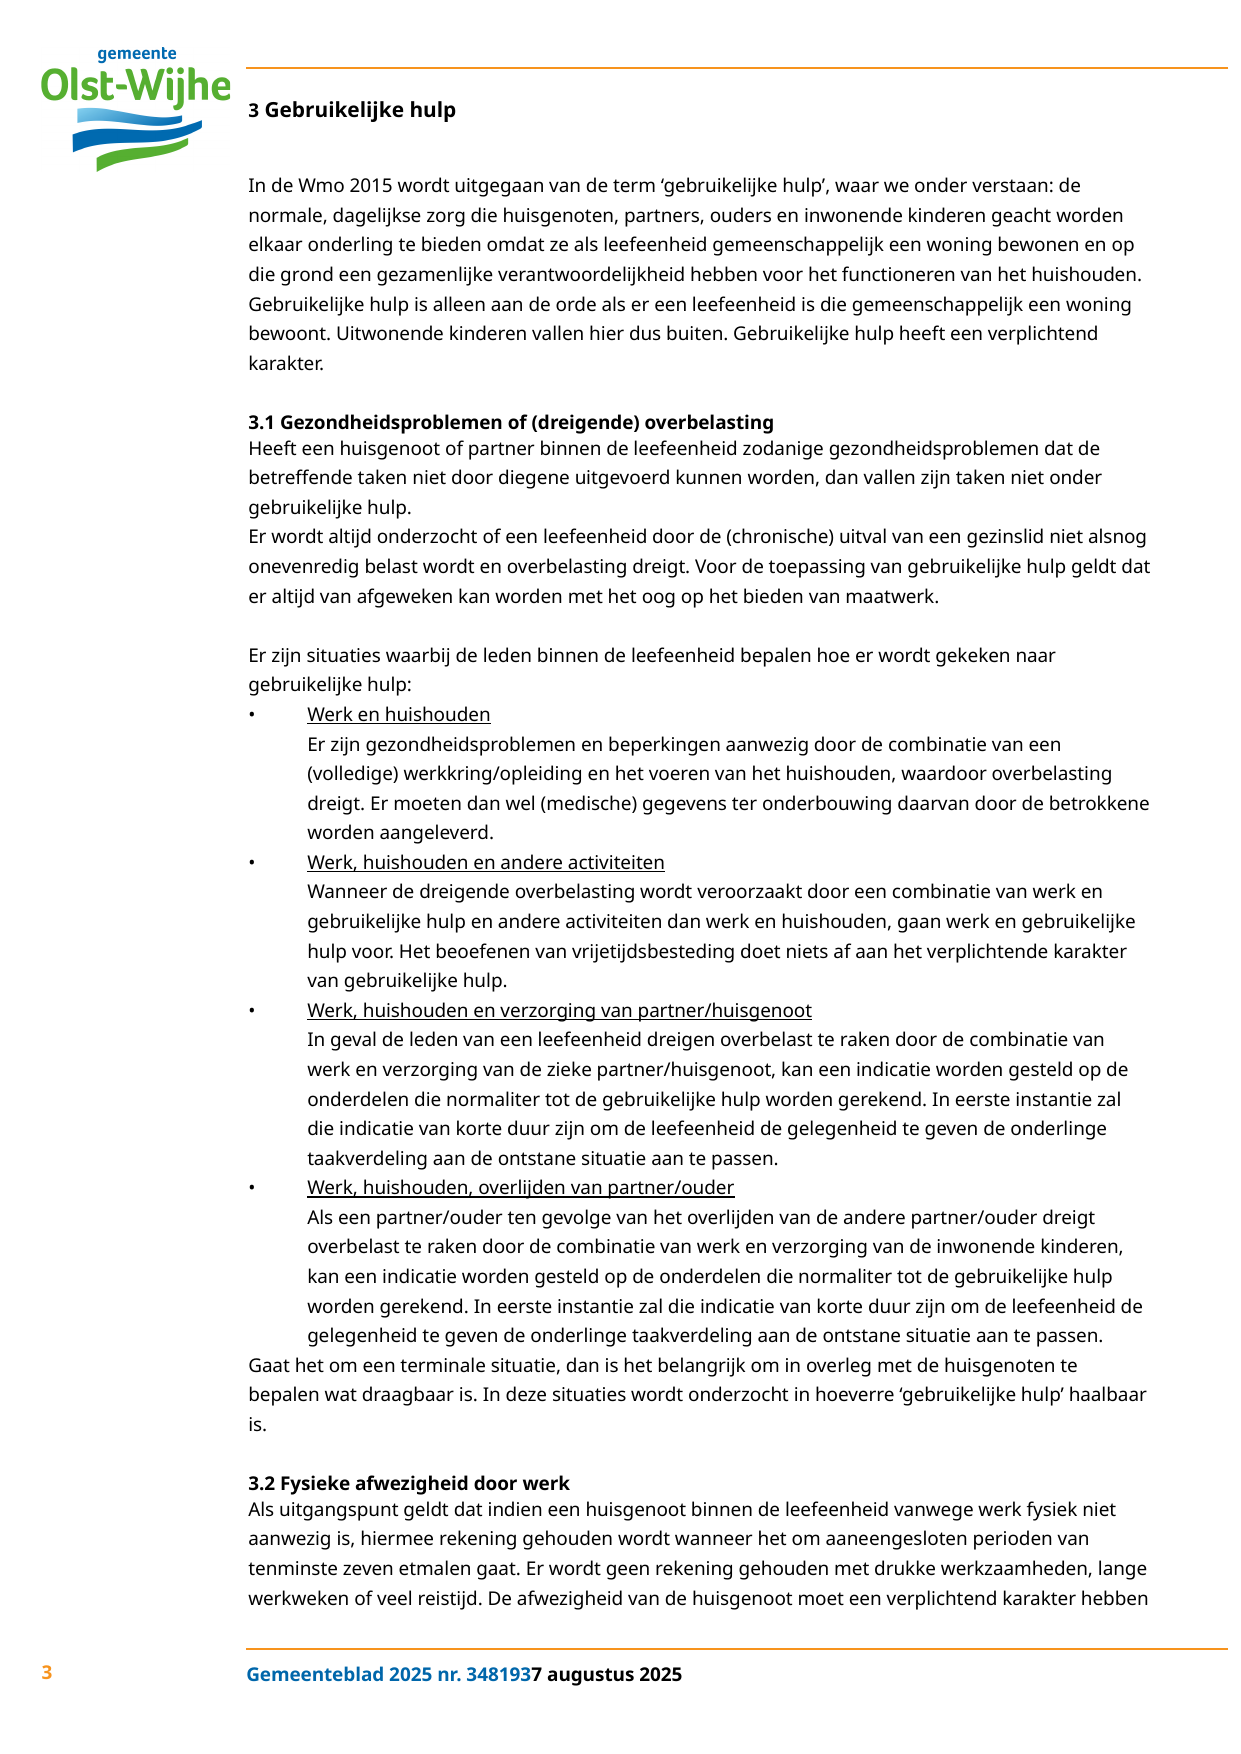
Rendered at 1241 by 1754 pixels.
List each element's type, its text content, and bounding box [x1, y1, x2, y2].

text Heeft een huisgenoot of partner binnen de leefeenheid zodanige gezondheidsproblemen dat de betreffende taken niet door diegene uitgevoerd kunnen worden, dan vallen zijn taken niet onder gebruikelijke hulp. [248, 435, 1152, 520]
list Werk, huishouden en verzorging van partner/huisgenoot [248, 997, 1152, 1023]
text Gaat het om een terminale situatie, dan is het belangrijk om in overleg met de huisgenoten te bepalen wat draagbaar is. In deze situaties wordt onderzocht in hoeverre ‘gebruikelijke hulp’ haalbaar is. [248, 1352, 1152, 1437]
list Er zijn gezondheidsproblemen en beperkingen aanwezig door de combinatie van een (volledige) werkkring/opleiding en het voeren van het huishouden, waardoor overbelasting dreigt. Er moeten dan wel (medische) gegevens ter onderbouwing daarvan door de betrokkene worden aangeleverd. [248, 731, 1152, 845]
text Er wordt altijd onderzocht of een leefeenheid door de (chronische) uitval van een gezinslid niet alsnog onevenredig belast wordt en overbelasting dreigt. Voor de toepassing van gebruikelijke hulp geldt dat er altijd van afgeweken kan worden met het oog op het bieden van maatwerk. [248, 524, 1152, 608]
text In de Wmo 2015 wordt uitgegaan van de term ‘gebruikelijke hulp’, waar we onder verstaan: de normale, dagelijkse zorg die huisgenoten, partners, ouders en inwonende kinderen geacht worden elkaar onderling te bieden omdat ze als leefeenheid gemeenschappelijk een woning bewonen en op die grond een gezamenlijke verantwoordelijkheid hebben voor het functioneren van het huishouden. Gebruikelijke hulp is alleen aan de orde als er een leefeenheid is die gemeenschappelijk een woning bewoont. Uitwonende kinderen vallen hier dus buiten. Gebruikelijke hulp heeft een verplichtend karakter. [248, 172, 1152, 376]
list Als een partner/ouder ten gevolge van het overlijden van de andere partner/ouder dreigt overbelast te raken door de combinatie van werk en verzorging van de inwonende kinderen, kan een indicatie worden gesteld op de onderdelen die normaliter tot de gebruikelijke hulp worden gerekend. In eerste instantie zal die indicatie van korte duur zijn om de leefeenheid de gelegenheid te geven de onderlinge taakverdeling aan de ontstane situatie aan te passen. [248, 1204, 1152, 1348]
list Werk en huishouden [248, 701, 1152, 727]
text Als uitgangspunt geldt dat indien een huisgenoot binnen de leefeenheid vanwege werk fysiek niet aanwezig is, hiermee rekening gehouden wordt wanneer het om aaneengesloten perioden van tenminste zeven etmalen gaat. Er wordt geen rekening gehouden met drukke werkzaamheden, lange werkweken of veel reistijd. De afwezigheid van de huisgenoot moet een verplichtend karakter hebben [248, 1496, 1152, 1611]
list Werk, huishouden, overlijden van partner/ouder [248, 1174, 1152, 1200]
text 3.1 Gezondheidsproblemen of (dreigende) overbelasting [248, 409, 1152, 435]
text 3.2 Fysieke afwezigheid door werk [248, 1470, 1152, 1496]
list Wanneer de dreigende overbelasting wordt veroorzaakt door een combinatie van werk en gebruikelijke hulp en andere activiteiten dan werk en huishouden, gaan werk en gebruikelijke hulp voor. Het beoefenen van vrijetijdsbesteding doet niets af aan het verplichtende karakter van gebruikelijke hulp. [248, 879, 1152, 993]
list In geval de leden van een leefeenheid dreigen overbelast te raken door de combinatie van werk en verzorging van de zieke partner/huisgenoot, kan een indicatie worden gesteld op de onderdelen die normaliter tot de gebruikelijke hulp worden gerekend. In eerste instantie zal die indicatie van korte duur zijn om de leefeenheid de gelegenheid te geven de onderlinge taakverdeling aan de ontstane situatie aan te passen. [248, 1027, 1152, 1171]
text 3 Gebruikelijke hulp [248, 95, 1152, 123]
list Werk, huishouden en andere activiteiten [248, 849, 1152, 875]
picture [41, 47, 231, 172]
text Er zijn situaties waarbij de leden binnen de leefeenheid bepalen hoe er wordt gekeken naar gebruikelijke hulp: [248, 642, 1152, 697]
